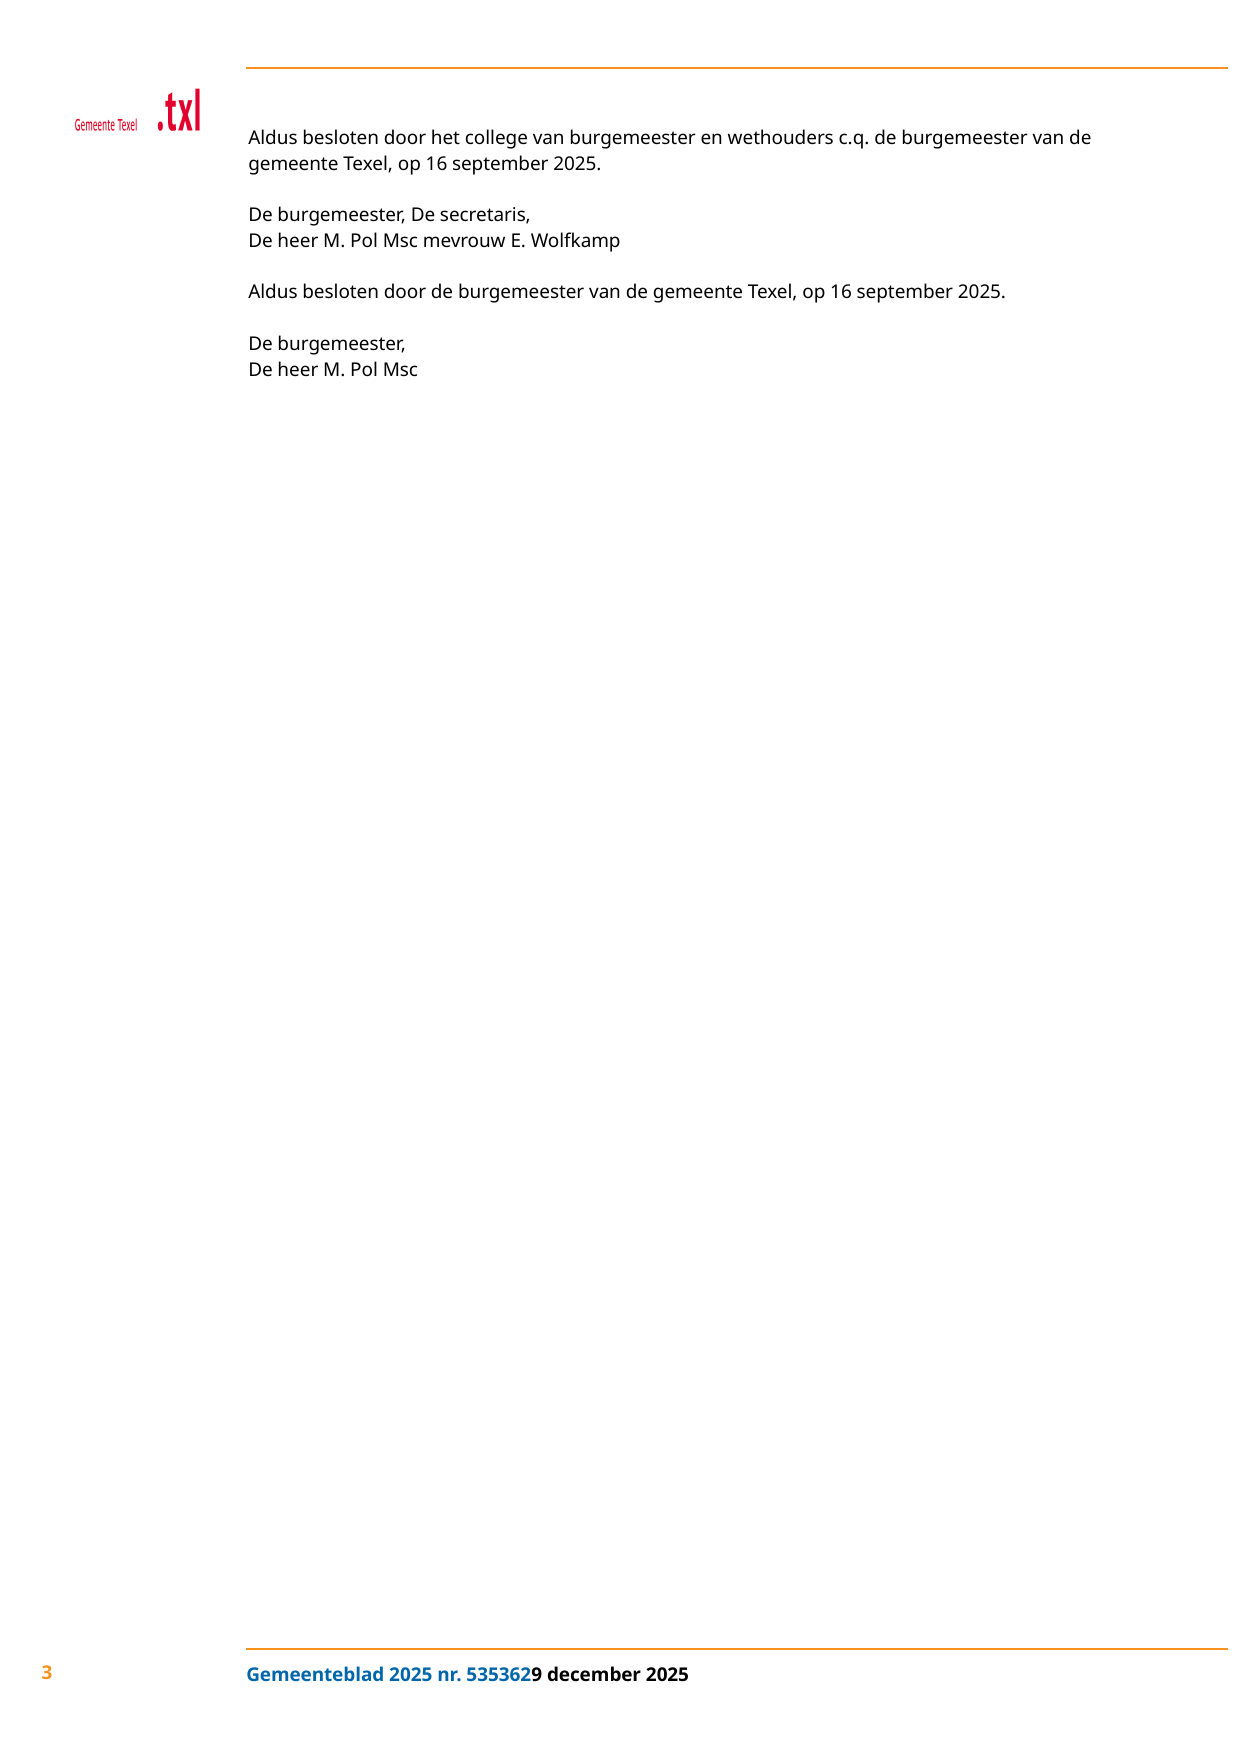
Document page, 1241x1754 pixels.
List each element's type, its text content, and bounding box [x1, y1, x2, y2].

text De burgemeester, [248, 330, 1152, 356]
picture [41, 47, 231, 172]
text Aldus besloten door de burgemeester van de gemeente Texel, op 16 september 2025. [248, 279, 1152, 304]
text Aldus besloten door het college van burgemeester en wethouders c.q. de burgemeester van de gemeente Texel, op 16 september 2025. [248, 124, 1152, 176]
text De heer M. Pol Msc [248, 356, 1152, 382]
text De burgemeester, De secretaris, [248, 202, 1152, 227]
text De heer M. Pol Msc mevrouw E. Wolfkamp [248, 227, 1152, 253]
